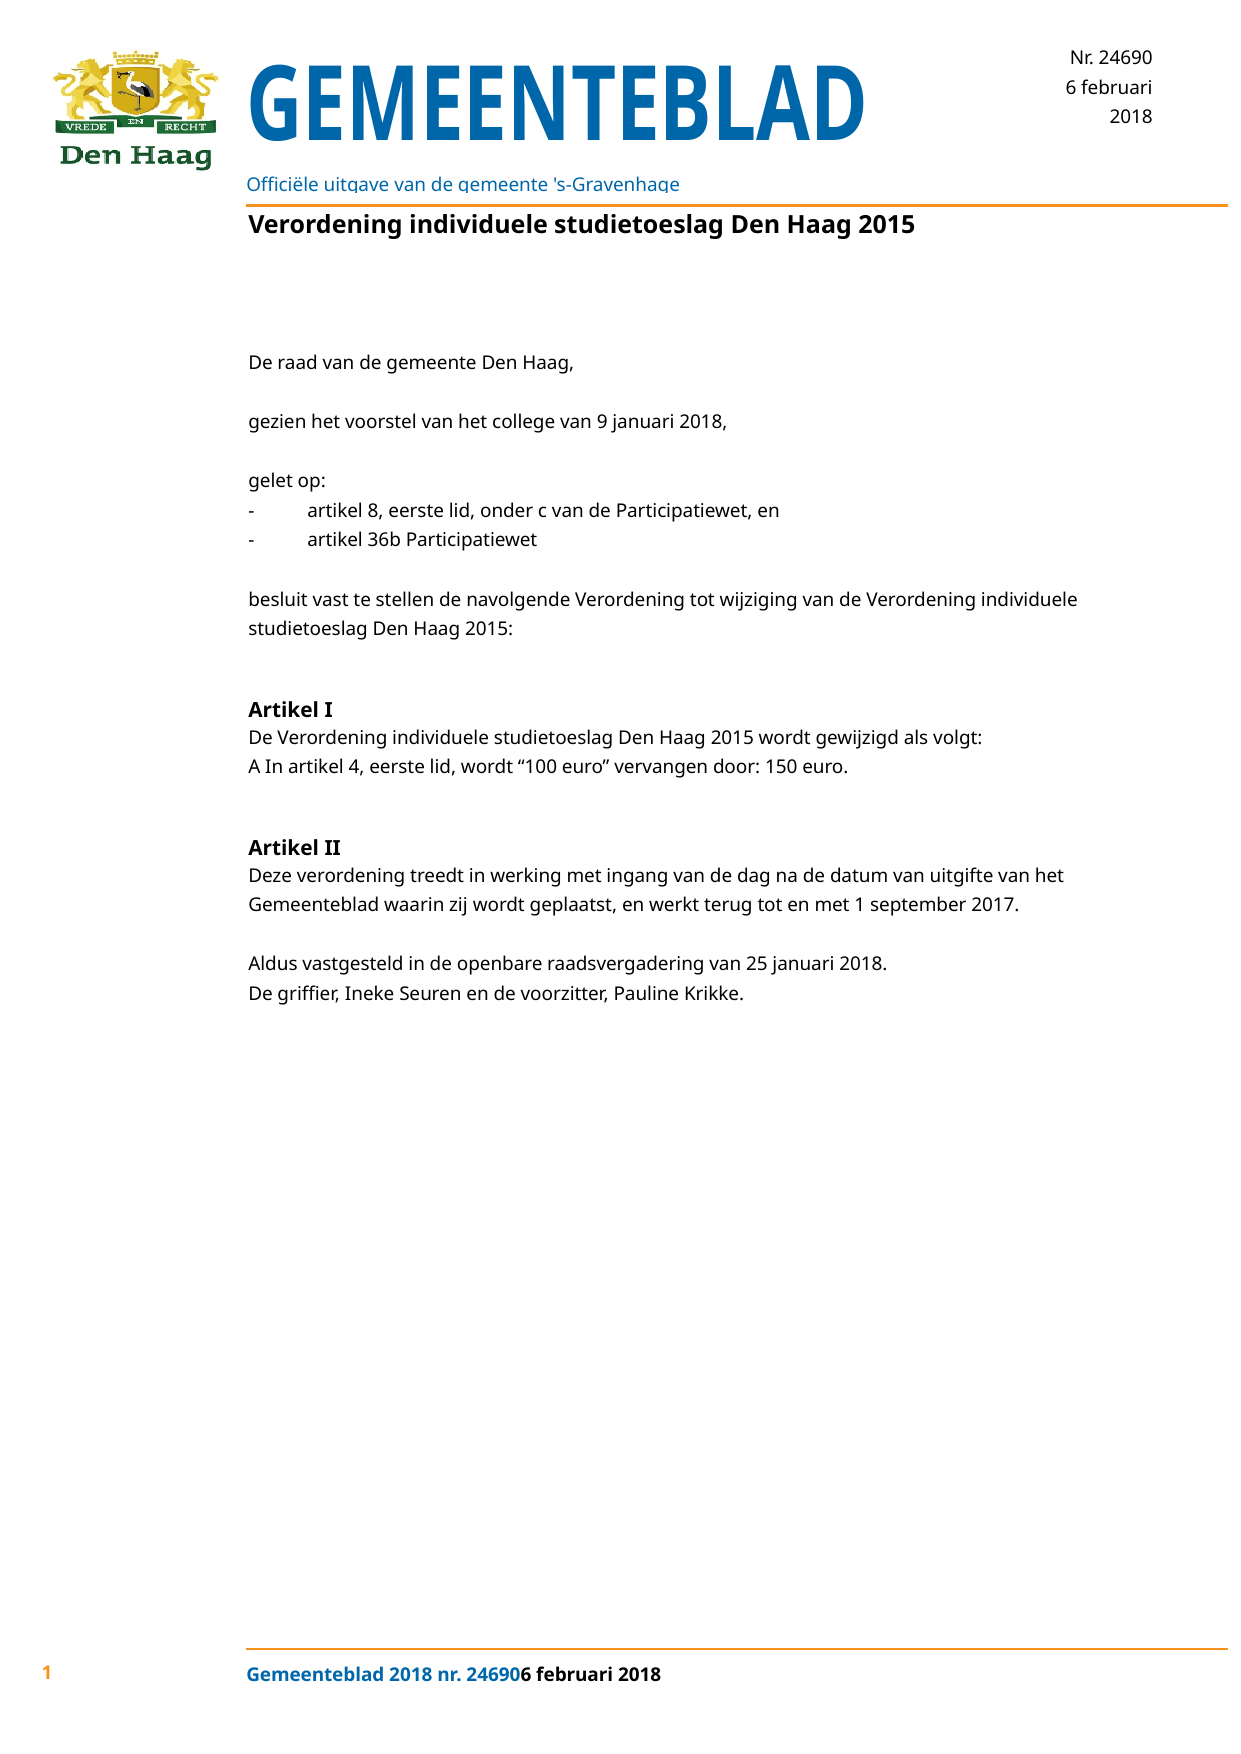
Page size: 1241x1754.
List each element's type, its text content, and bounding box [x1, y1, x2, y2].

text A In artikel 4, eerste lid, wordt “100 euro” vervangen door: 150 euro. [248, 753, 1152, 779]
text Artikel II [248, 833, 1152, 862]
text Verordening individuele studietoeslag Den Haag 2015 [248, 207, 1152, 241]
text De raad van de gemeente Den Haag, [248, 349, 1152, 375]
text Deze verordening treedt in werking met ingang van de dag na de datum van uitgifte van het Gemeenteblad waarin zij wordt geplaatst, en werkt terug tot en met 1 september 2017. [248, 862, 1152, 917]
text besluit vast te stellen de navolgende Verordening tot wijziging van de Verordening individuele studietoeslag Den Haag 2015: [248, 586, 1152, 641]
text Artikel I [248, 695, 1152, 724]
list artikel 36b Participatiewet [248, 527, 1152, 552]
picture [41, 47, 231, 172]
list artikel 8, eerste lid, onder c van de Participatiewet, en [248, 497, 1152, 523]
text De griffier, Ineke Seuren en de voorzitter, Pauline Krikke. [248, 980, 1152, 1006]
text Aldus vastgesteld in de openbare raadsvergadering van 25 januari 2018. [248, 951, 1152, 976]
text gelet op: [248, 467, 1152, 493]
text De Verordening individuele studietoeslag Den Haag 2015 wordt gewijzigd als volgt: [248, 724, 1152, 749]
text gezien het voorstel van het college van 9 januari 2018, [248, 408, 1152, 434]
